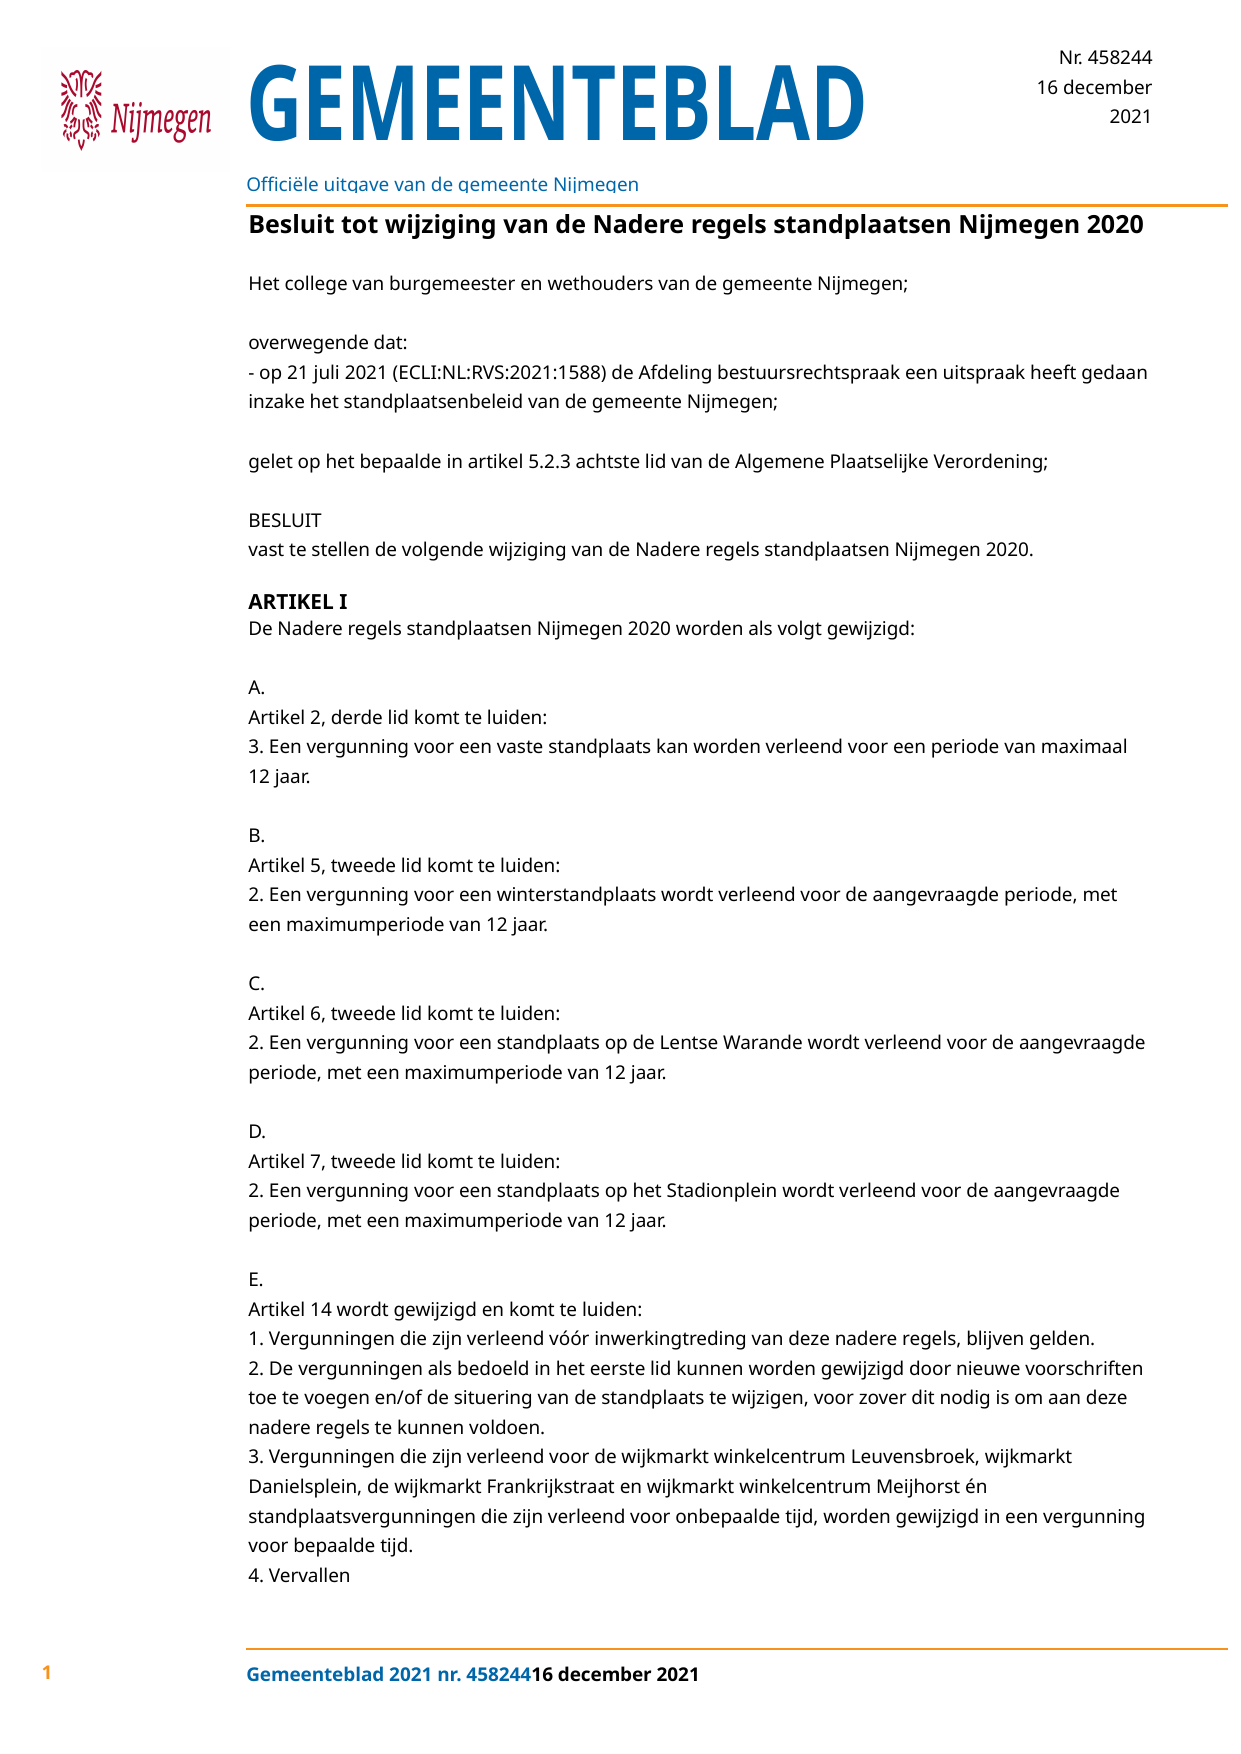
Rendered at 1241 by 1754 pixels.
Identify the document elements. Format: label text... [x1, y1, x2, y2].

text B. [248, 822, 1152, 848]
text C. [248, 970, 1152, 996]
text A. [248, 674, 1152, 700]
text Artikel 6, tweede lid komt te luiden: [248, 1000, 1152, 1026]
text 3. Een vergunning voor een vaste standplaats kan worden verleend voor een periode van maximaal 12 jaar. [248, 734, 1152, 789]
text Artikel 2, derde lid komt te luiden: [248, 704, 1152, 730]
text ARTIKEL I [248, 587, 1152, 615]
text Artikel 7, tweede lid komt te luiden: [248, 1148, 1152, 1174]
text D. [248, 1118, 1152, 1144]
text 2. Een vergunning voor een winterstandplaats wordt verleend voor de aangevraagde periode, met een maximumperiode van 12 jaar. [248, 882, 1152, 937]
text E. [248, 1266, 1152, 1292]
text overwegende dat: [248, 329, 1152, 355]
text Artikel 14 wordt gewijzigd en komt te luiden: [248, 1296, 1152, 1322]
text De Nadere regels standplaatsen Nijmegen 2020 worden als volgt gewijzigd: [248, 615, 1152, 641]
text Besluit tot wijziging van de Nadere regels standplaatsen Nijmegen 2020 [248, 207, 1152, 241]
text 2. De vergunningen als bedoeld in het eerste lid kunnen worden gewijzigd door nieuwe voorschriften toe te voegen en/of de situering van de standplaats te wijzigen, voor zover dit nodig is om aan deze nadere regels te kunnen voldoen. [248, 1355, 1152, 1440]
text 1. Vergunningen die zijn verleend vóór inwerkingtreding van deze nadere regels, blijven gelden. [248, 1325, 1152, 1351]
text 4. Vervallen [248, 1562, 1152, 1588]
text BESLUIT [248, 507, 1152, 533]
text Artikel 5, tweede lid komt te luiden: [248, 852, 1152, 878]
text 3. Vergunningen die zijn verleend voor de wijkmarkt winkelcentrum Leuvensbroek, wijkmarkt Danielsplein, de wijkmarkt Frankrijkstraat en wijkmarkt winkelcentrum Meijhorst én standplaatsvergunningen die zijn verleend voor onbepaalde tijd, worden gewijzigd in een vergunning voor bepaalde tijd. [248, 1444, 1152, 1558]
text gelet op het bepaalde in artikel 5.2.3 achtste lid van de Algemene Plaatselijke Verordening; [248, 448, 1152, 473]
text - op 21 juli 2021 (ECLI:NL:RVS:2021:1588) de Afdeling bestuursrechtspraak een uitspraak heeft gedaan inzake het standplaatsenbeleid van de gemeente Nijmegen; [248, 359, 1152, 414]
text 2. Een vergunning voor een standplaats op de Lentse Warande wordt verleend voor de aangevraagde periode, met een maximumperiode van 12 jaar. [248, 1029, 1152, 1085]
text vast te stellen de volgende wijziging van de Nadere regels standplaatsen Nijmegen 2020. [248, 537, 1152, 562]
text 2. Een vergunning voor een standplaats op het Stadionplein wordt verleend voor de aangevraagde periode, met een maximumperiode van 12 jaar. [248, 1177, 1152, 1233]
text Het college van burgemeester en wethouders van de gemeente Nijmegen; [248, 270, 1152, 296]
picture [41, 47, 231, 172]
